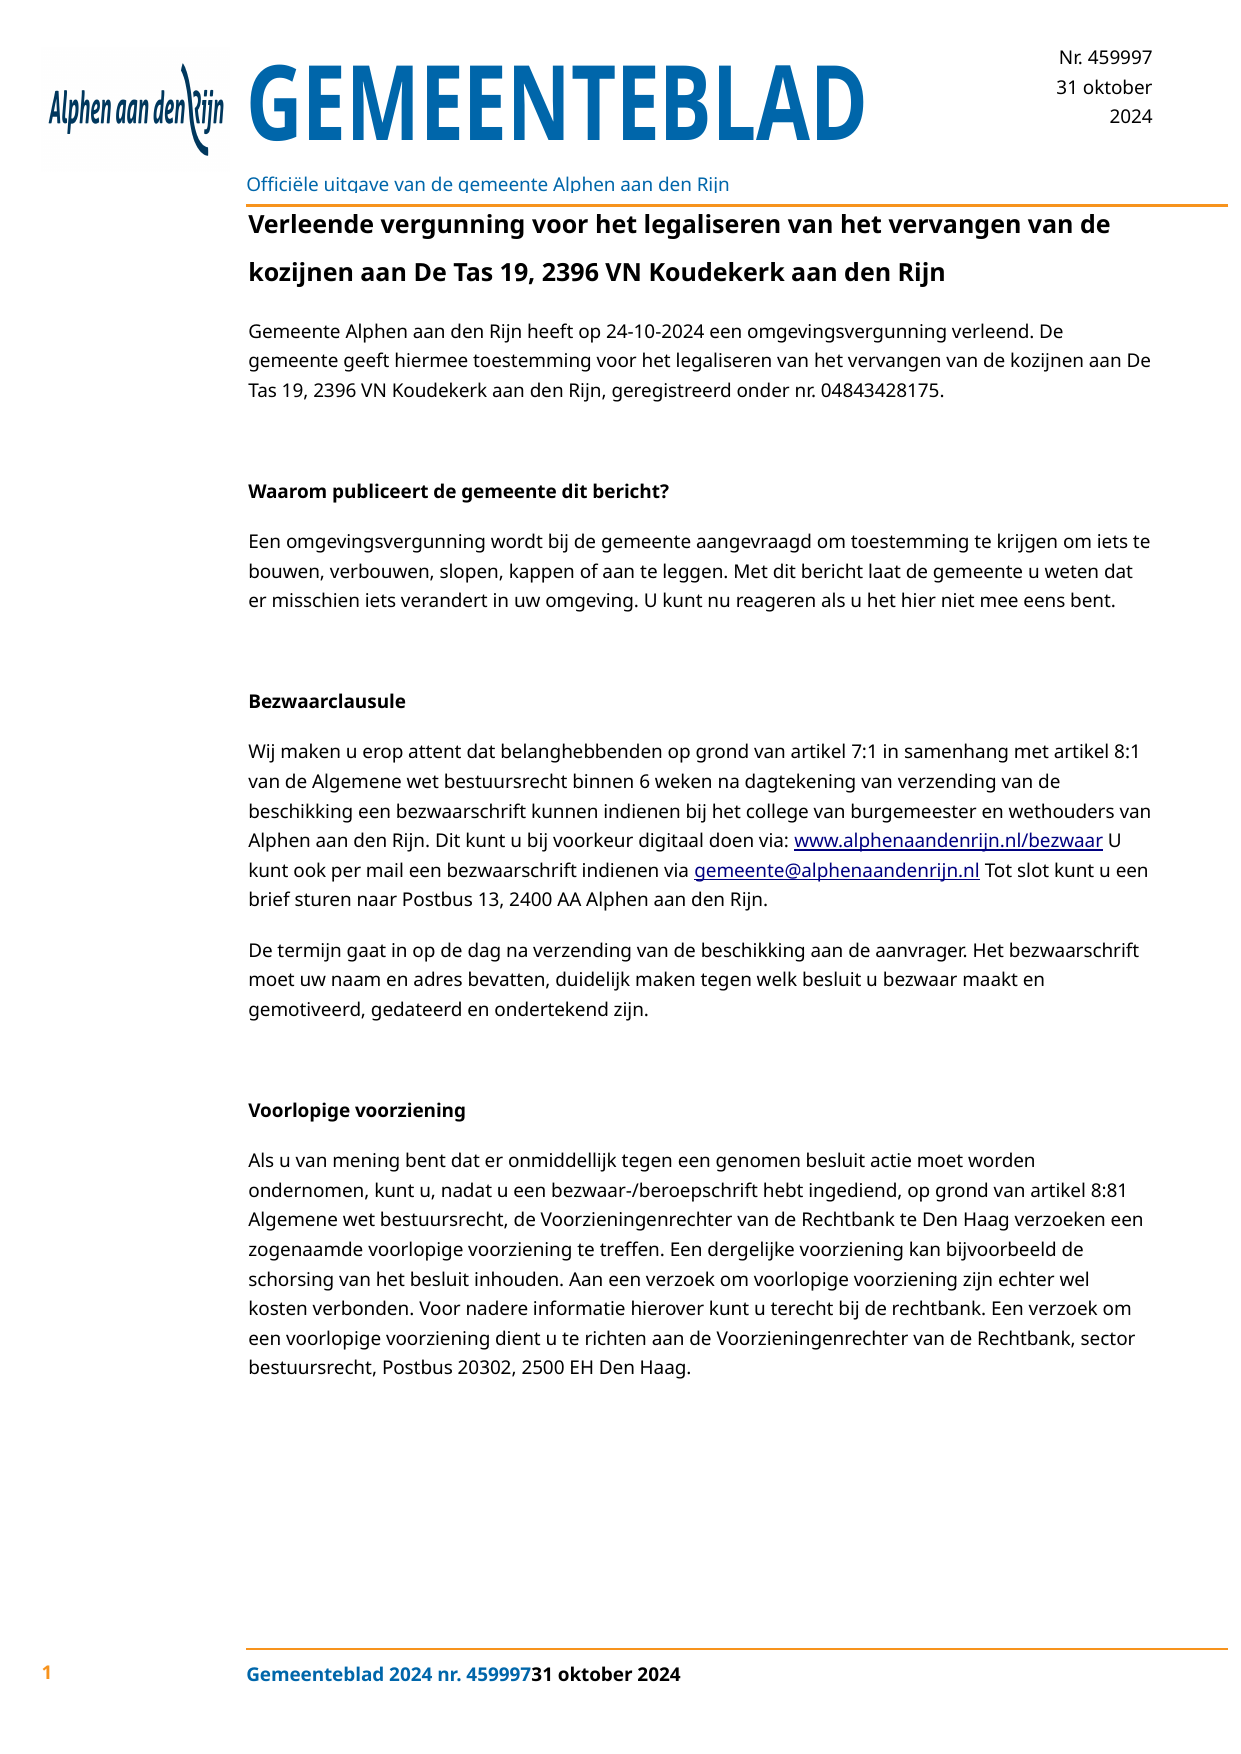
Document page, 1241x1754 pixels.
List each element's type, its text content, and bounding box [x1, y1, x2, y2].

picture [41, 47, 231, 172]
text Waarom publiceert de gemeente dit bericht? [248, 478, 1152, 504]
text Een omgevingsvergunning wordt bij de gemeente aangevraagd om toestemming te krijgen om iets te bouwen, verbouwen, slopen, kappen of aan te leggen. Met dit bericht laat de gemeente u weten dat er misschien iets verandert in uw omgeving. U kunt nu reageren als u het hier niet mee eens bent. [248, 528, 1152, 613]
text Verleende vergunning voor het legaliseren van het vervangen van de kozijnen aan De Tas 19, 2396 VN Koudekerk aan den Rijn [248, 207, 1152, 288]
text Als u van mening bent dat er onmiddellijk tegen een genomen besluit actie moet worden ondernomen, kunt u, nadat u een bezwaar-/beroepschrift hebt ingediend, op grond van artikel 8:81 Algemene wet bestuursrecht, de Voorzieningenrechter van de Rechtbank te Den Haag verzoeken een zogenaamde voorlopige voorziening te treffen. Een dergelijke voorziening kan bijvoorbeeld de schorsing van het besluit inhouden. Aan een verzoek om voorlopige voorziening zijn echter wel kosten verbonden. Voor nadere informatie hierover kunt u terecht bij de rechtbank. Een verzoek om een voorlopige voorziening dient u te richten aan de Voorzieningenrechter van de Rechtbank, sector bestuursrecht, Postbus 20302, 2500 EH Den Haag. [248, 1147, 1152, 1380]
text Gemeente Alphen aan den Rijn heeft op 24-10-2024 een omgevingsvergunning verleend. De gemeente geeft hiermee toestemming voor het legaliseren van het vervangen van de kozijnen aan De Tas 19, 2396 VN Koudekerk aan den Rijn, geregistreerd onder nr. 04843428175. [248, 318, 1152, 403]
text Voorlopige voorziening [248, 1097, 1152, 1123]
text De termijn gaat in op de dag na verzending van de beschikking aan de aanvrager. Het bezwaarschrift moet uw naam en adres bevatten, duidelijk maken tegen welk besluit u bezwaar maakt en gemotiveerd, gedateerd en ondertekend zijn. [248, 937, 1152, 1022]
text Wij maken u erop attent dat belanghebbenden op grond van artikel 7:1 in samenhang met artikel 8:1 van de Algemene wet bestuursrecht binnen 6 weken na dagtekening van verzending van de beschikking een bezwaarschrift kunnen indienen bij het college van burgemeester en wethouders van Alphen aan den Rijn. Dit kunt u bij voorkeur digitaal doen via: www.alphenaandenrijn.nl/bezwaar U kunt ook per mail een bezwaarschrift indienen via gemeente@alphenaandenrijn.nl Tot slot kunt u een brief sturen naar Postbus 13, 2400 AA Alphen aan den Rijn. [248, 739, 1152, 912]
text Bezwaarclausule [248, 688, 1152, 714]
